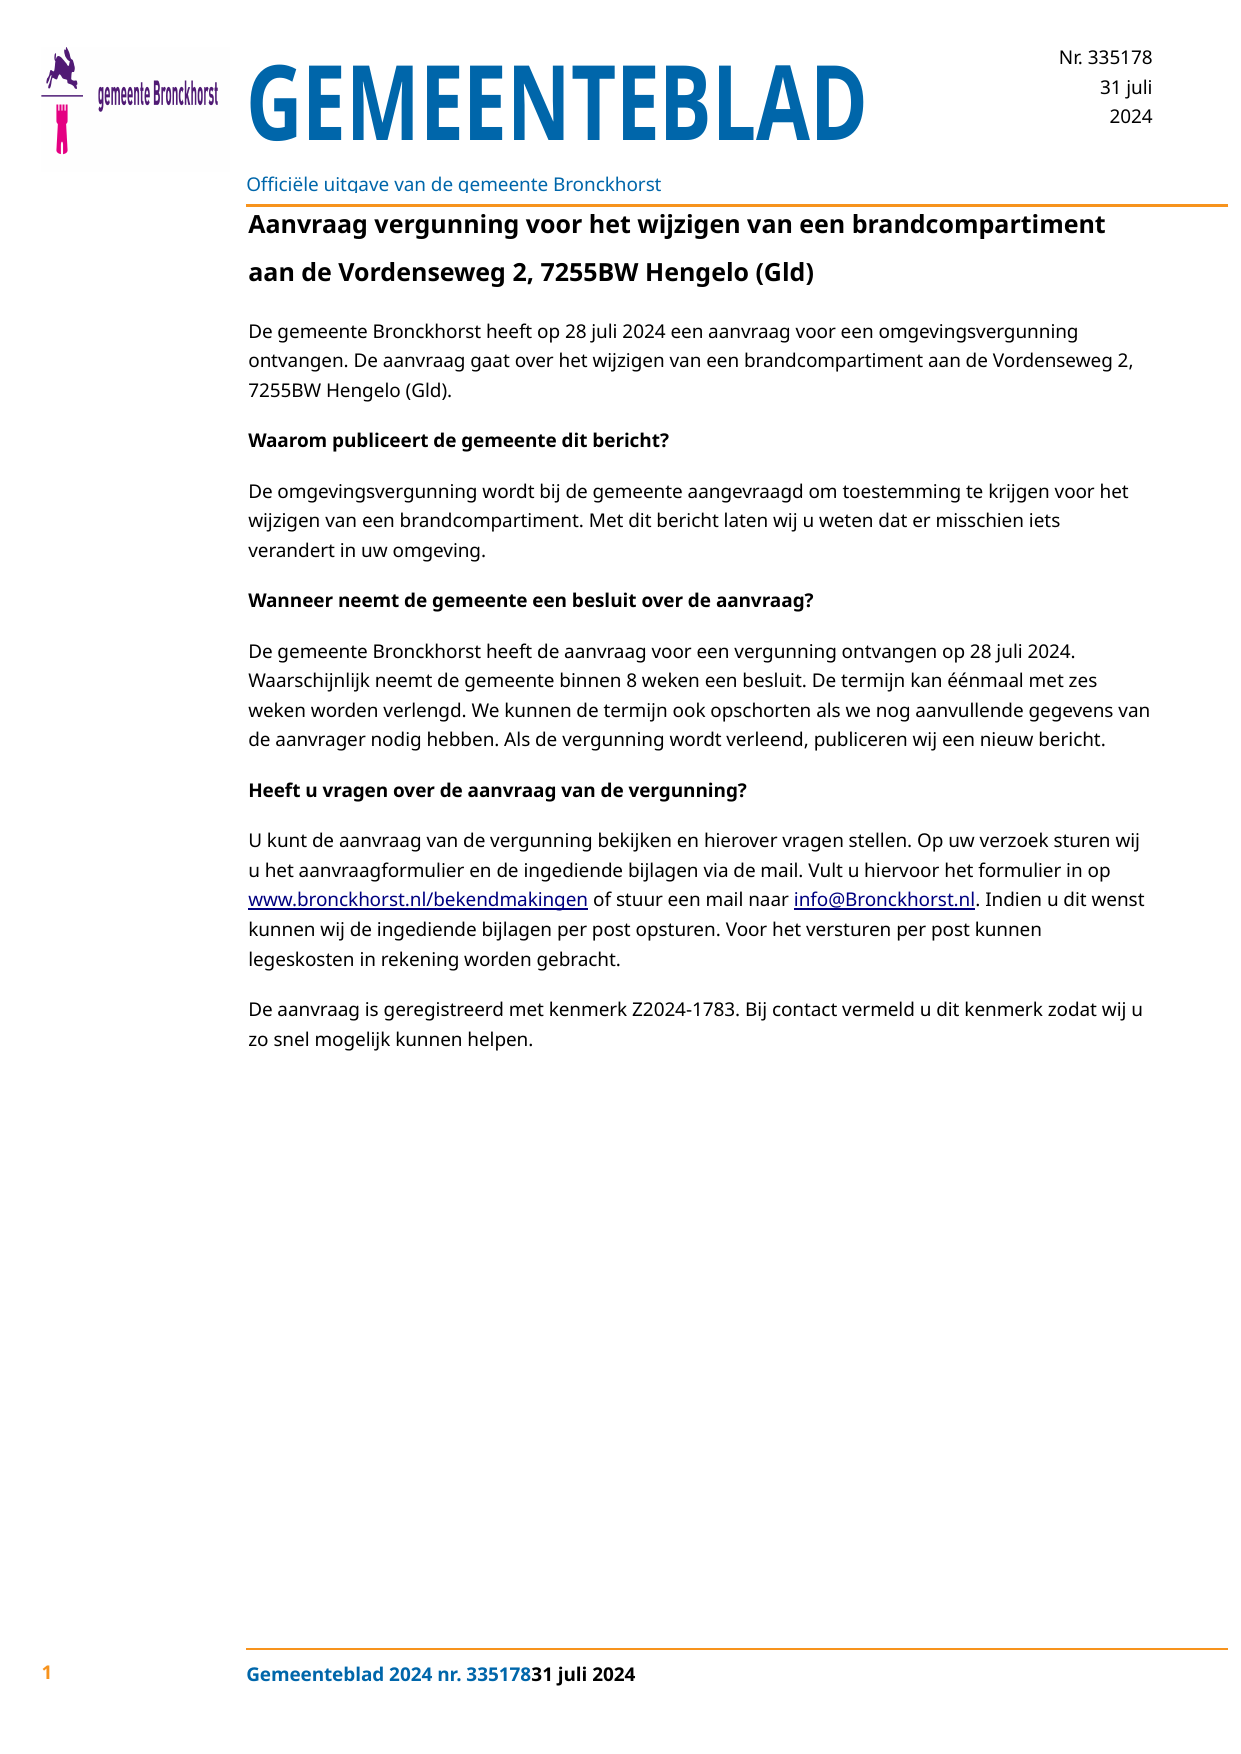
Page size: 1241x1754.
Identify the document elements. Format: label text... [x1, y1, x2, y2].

text De aanvraag is geregistreerd met kenmerk Z2024-1783. Bij contact vermeld u dit kenmerk zodat wij u zo snel mogelijk kunnen helpen. [248, 996, 1152, 1052]
text Aanvraag vergunning voor het wijzigen van een brandcompartiment aan de Vordenseweg 2, 7255BW Hengelo (Gld) [248, 207, 1152, 288]
picture [41, 47, 231, 172]
text De gemeente Bronckhorst heeft de aanvraag voor een vergunning ontvangen op 28 juli 2024. Waarschijnlijk neemt de gemeente binnen 8 weken een besluit. De termijn kan éénmaal met zes weken worden verlengd. We kunnen de termijn ook opschorten als we nog aanvullende gegevens van de aanvrager nodig hebben. Als de vergunning wordt verleend, publiceren wij een nieuw bericht. [248, 638, 1152, 752]
text Waarom publiceert de gemeente dit bericht? [248, 427, 1152, 453]
text Heeft u vragen over de aanvraag van de vergunning? [248, 777, 1152, 803]
text De omgevingsvergunning wordt bij de gemeente aangevraagd om toestemming te krijgen voor het wijzigen van een brandcompartiment. Met dit bericht laten wij u weten dat er misschien iets verandert in uw omgeving. [248, 478, 1152, 563]
text De gemeente Bronckhorst heeft op 28 juli 2024 een aanvraag voor een omgevingsvergunning ontvangen. De aanvraag gaat over het wijzigen van een brandcompartiment aan de Vordenseweg 2, 7255BW Hengelo (Gld). [248, 318, 1152, 403]
text U kunt de aanvraag van de vergunning bekijken en hierover vragen stellen. Op uw verzoek sturen wij u het aanvraagformulier en de ingediende bijlagen via de mail. Vult u hiervoor het formulier in op www.bronckhorst.nl/bekendmakingen of stuur een mail naar info@Bronckhorst.nl. Indien u dit wenst kunnen wij de ingediende bijlagen per post opsturen. Voor het versturen per post kunnen legeskosten in rekening worden gebracht. [248, 827, 1152, 972]
text Wanneer neemt de gemeente een besluit over de aanvraag? [248, 587, 1152, 613]
